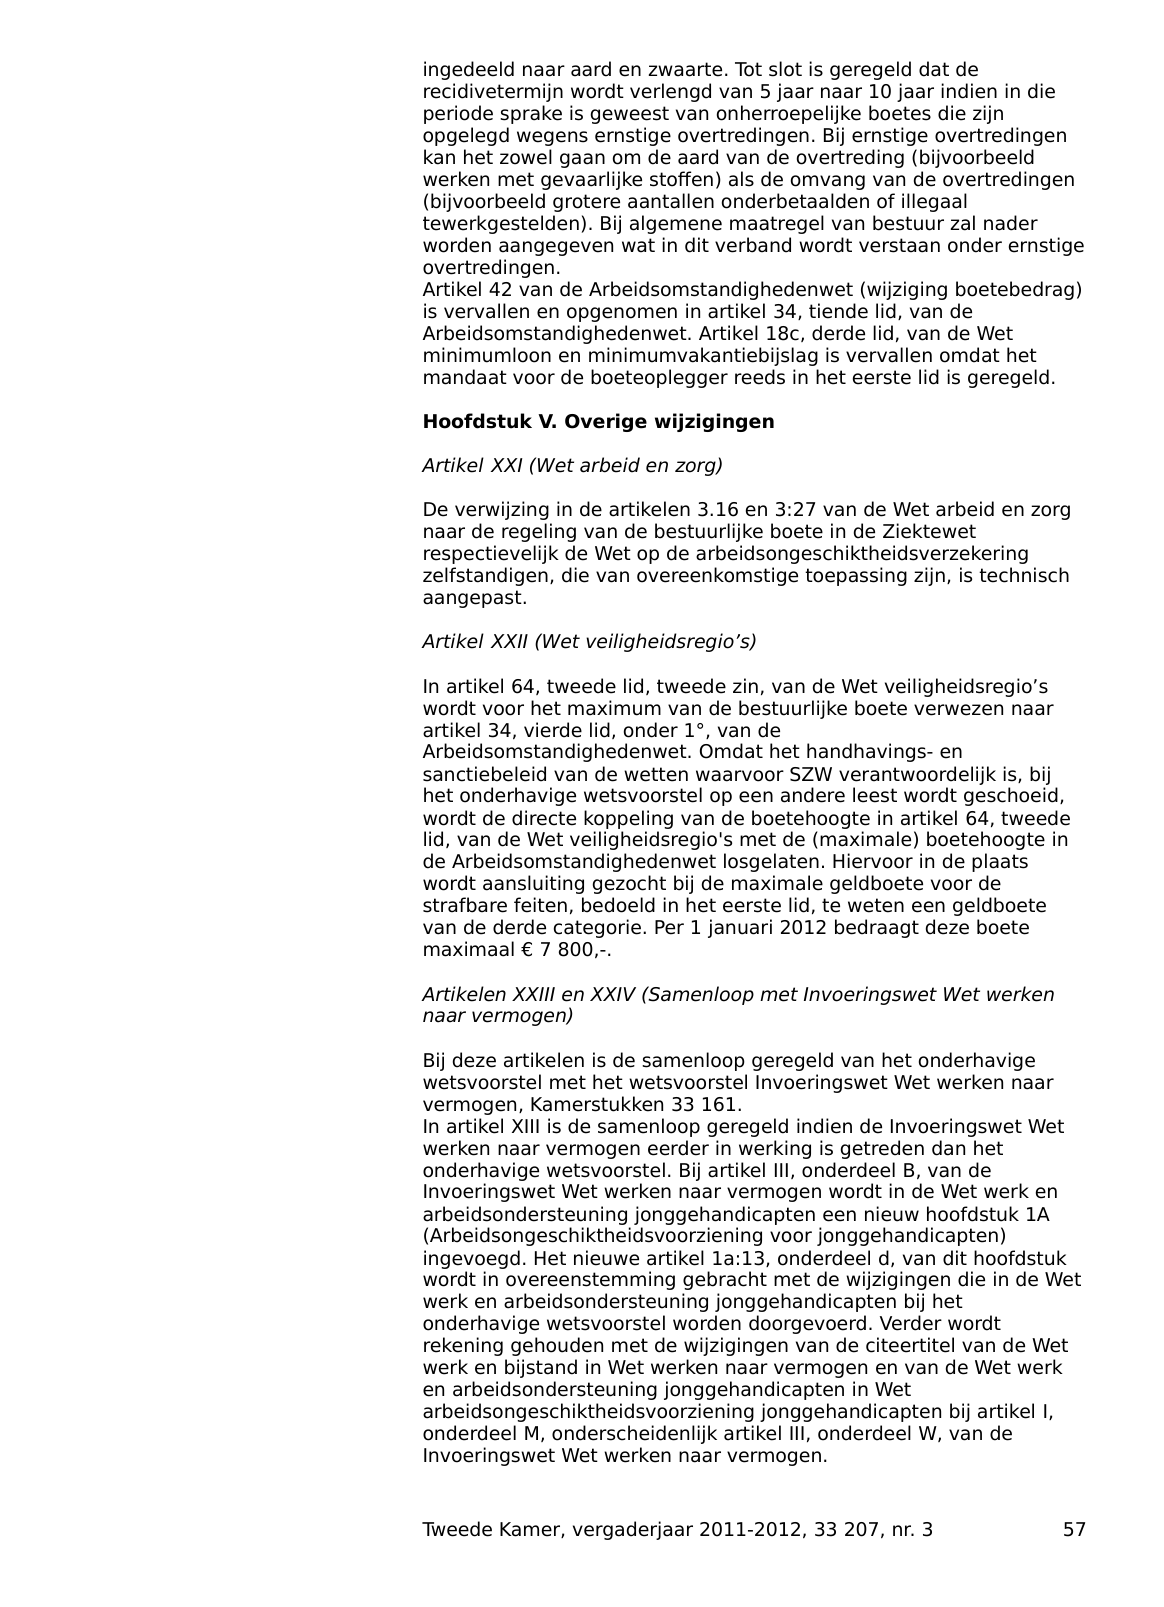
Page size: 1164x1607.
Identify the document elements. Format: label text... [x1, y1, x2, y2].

text ingedeeld naar aard en zwaarte. Tot slot is geregeld dat de recidivetermijn wordt verlengd van 5 jaar naar 10 jaar indien in die periode sprake is geweest van onherroepelijke boetes die zijn opgelegd wegens ernstige overtredingen. Bij ernstige overtredingen kan het zowel gaan om de aard van de overtreding (bijvoorbeeld werken met gevaarlijke stoffen) als de omvang van de overtredingen (bijvoorbeeld grotere aantallen onderbetaalden of illegaal tewerkgestelden). Bij algemene maatregel van bestuur zal nader worden aangegeven wat in dit verband wordt verstaan onder ernstige overtredingen. [422, 59, 1087, 279]
text Artikel 42 van de Arbeidsomstandighedenwet (wijziging boetebedrag) is vervallen en opgenomen in artikel 34, tiende lid, van de Arbeidsomstandighedenwet. Artikel 18c, derde lid, van de Wet minimumloon en minimumvakantiebijslag is vervallen omdat het mandaat voor de boeteoplegger reeds in het eerste lid is geregeld. [422, 279, 1087, 389]
subtitle Artikel XXI (Wet arbeid en zorg) [422, 455, 1087, 477]
text In artikel XIII is de samenloop geregeld indien de Invoeringswet Wet werken naar vermogen eerder in werking is getreden dan het onderhavige wetsvoorstel. Bij artikel III, onderdeel B, van de Invoeringswet Wet werken naar vermogen wordt in de Wet werk en arbeidsondersteuning jonggehandicapten een nieuw hoofdstuk 1A (Arbeidsongeschiktheidsvoorziening voor jonggehandicapten) ingevoegd. Het nieuwe artikel 1a:13, onderdeel d, van dit hoofdstuk wordt in overeenstemming gebracht met de wijzigingen die in de Wet werk en arbeidsondersteuning jonggehandicapten bij het onderhavige wetsvoorstel worden doorgevoerd. Verder wordt rekening gehouden met de wijzigingen van de citeertitel van de Wet werk en bijstand in Wet werken naar vermogen en van de Wet werk en arbeidsondersteuning jonggehandicapten in Wet arbeidsongeschiktheidsvoorziening jonggehandicapten bij artikel I, onderdeel M, onderscheidenlijk artikel III, onderdeel W, van de Invoeringswet Wet werken naar vermogen. [422, 1116, 1087, 1467]
subtitle Artikel XXII (Wet veiligheidsregio’s) [422, 631, 1087, 653]
subtitle Hoofdstuk V. Overige wijzigingen [422, 411, 1087, 433]
text De verwijzing in de artikelen 3.16 en 3:27 van de Wet arbeid en zorg naar de regeling van de bestuurlijke boete in de Ziektewet respectievelijk de Wet op de arbeidsongeschiktheidsverzekering zelfstandigen, die van overeenkomstige toepassing zijn, is technisch aangepast. [422, 499, 1087, 609]
text In artikel 64, tweede lid, tweede zin, van de Wet veiligheidsregio’s wordt voor het maximum van de bestuurlijke boete verwezen naar artikel 34, vierde lid, onder 1°, van de Arbeidsomstandighedenwet. Omdat het handhavings- en sanctiebeleid van de wetten waarvoor SZW verantwoordelijk is, bij het onderhavige wetsvoorstel op een andere leest wordt geschoeid, wordt de directe koppeling van de boetehoogte in artikel 64, tweede lid, van de Wet veiligheidsregio's met de (maximale) boetehoogte in de Arbeidsomstandighedenwet losgelaten. Hiervoor in de plaats wordt aansluiting gezocht bij de maximale geldboete voor de strafbare feiten, bedoeld in het eerste lid, te weten een geldboete van de derde categorie. Per 1 januari 2012 bedraagt deze boete maximaal € 7 800,-. [422, 676, 1087, 961]
text Bij deze artikelen is de samenloop geregeld van het onderhavige wetsvoorstel met het wetsvoorstel Invoeringswet Wet werken naar vermogen, Kamerstukken 33 161. [422, 1049, 1087, 1116]
subtitle Artikelen XXIII en XXIV (Samenloop met Invoeringswet Wet werken naar vermogen) [422, 983, 1087, 1027]
